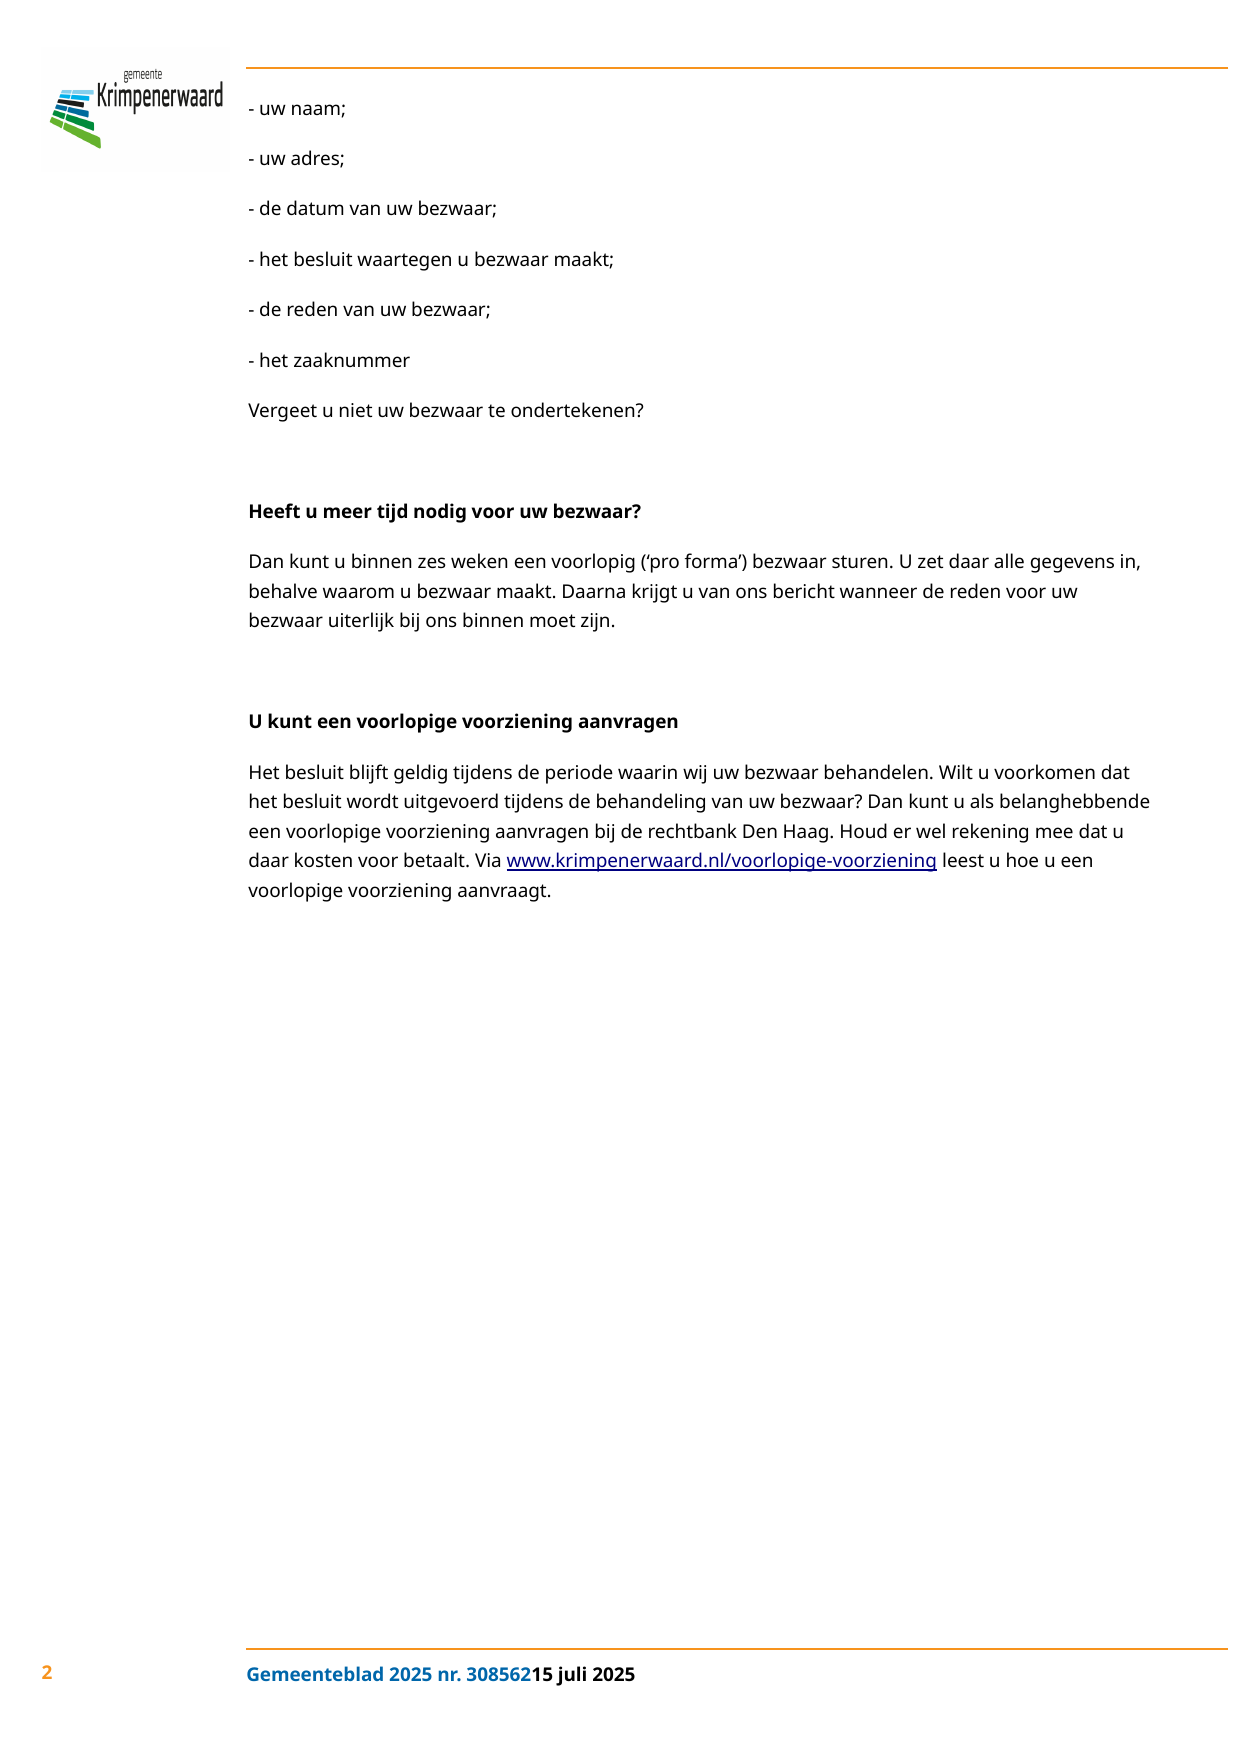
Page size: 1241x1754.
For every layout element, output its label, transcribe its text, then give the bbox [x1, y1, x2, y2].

text Heeft u meer tijd nodig voor uw bezwaar? [248, 498, 1152, 524]
text - het besluit waartegen u bezwaar maakt; [248, 246, 1152, 272]
text Het besluit blijft geldig tijdens de periode waarin wij uw bezwaar behandelen. Wilt u voorkomen dat het besluit wordt uitgevoerd tijdens de behandeling van uw bezwaar? Dan kunt u als belanghebbende een voorlopige voorziening aanvragen bij de rechtbank Den Haag. Houd er wel rekening mee dat u daar kosten voor betaalt. Via www.krimpenerwaard.nl/voorlopige-voorziening leest u hoe u een voorlopige voorziening aanvraagt. [248, 759, 1152, 903]
text Dan kunt u binnen zes weken een voorlopig (‘pro forma’) bezwaar sturen. U zet daar alle gegevens in, behalve waarom u bezwaar maakt. Daarna krijgt u van ons bericht wanneer de reden voor uw bezwaar uiterlijk bij ons binnen moet zijn. [248, 548, 1152, 633]
text - het zaaknummer [248, 347, 1152, 373]
picture [41, 47, 231, 172]
text - uw naam; [248, 95, 1152, 121]
text Vergeet u niet uw bezwaar te ondertekenen? [248, 397, 1152, 423]
text - de datum van uw bezwaar; [248, 196, 1152, 221]
text - uw adres; [248, 145, 1152, 171]
text - de reden van uw bezwaar; [248, 296, 1152, 322]
text U kunt een voorlopige voorziening aanvragen [248, 708, 1152, 734]
